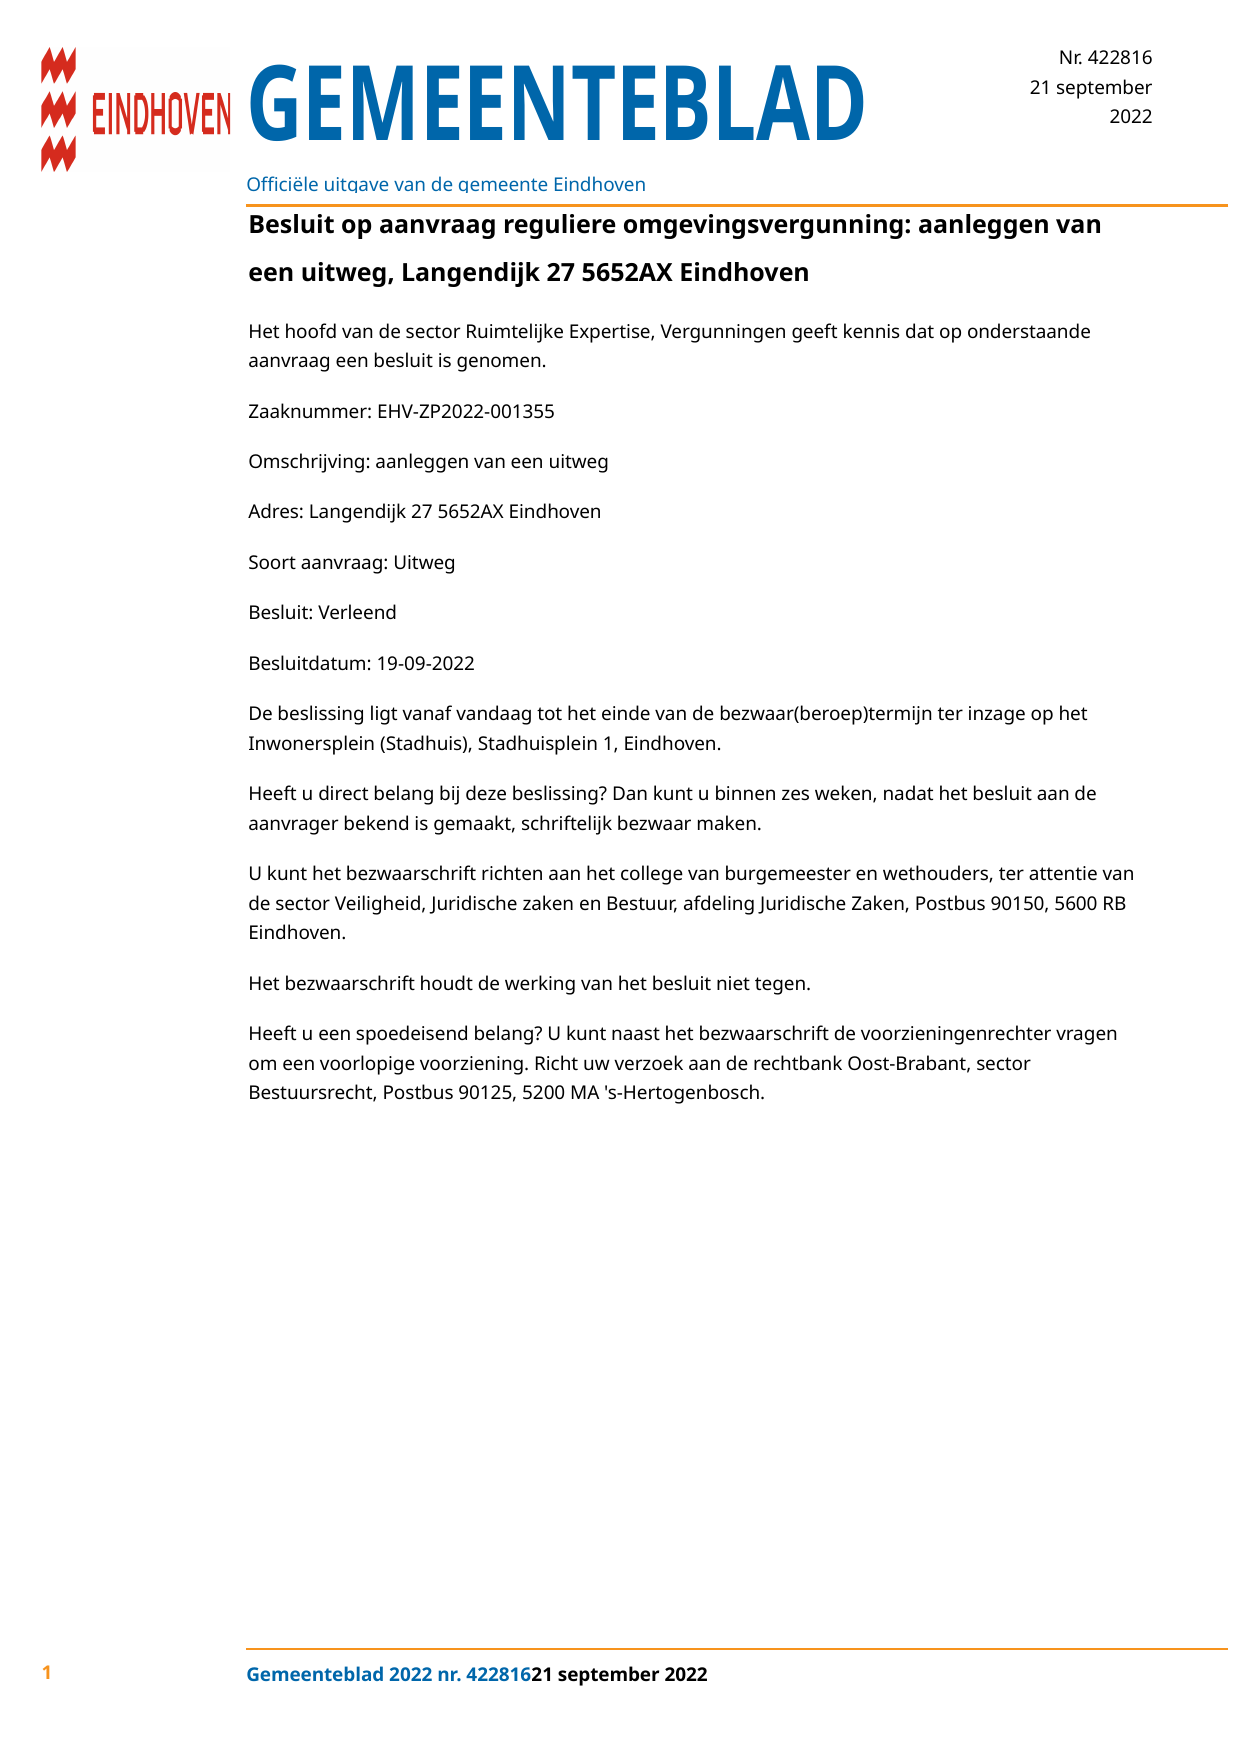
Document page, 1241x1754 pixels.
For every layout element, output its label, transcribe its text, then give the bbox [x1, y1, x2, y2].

text Besluitdatum: 19-09-2022 [248, 650, 1152, 676]
text Adres: Langendijk 27 5652AX Eindhoven [248, 499, 1152, 524]
text Soort aanvraag: Uitweg [248, 549, 1152, 575]
text Zaaknummer: EHV-ZP2022-001355 [248, 398, 1152, 424]
text Heeft u direct belang bij deze beslissing? Dan kunt u binnen zes weken, nadat het besluit aan de aanvrager bekend is gemaakt, schriftelijk bezwaar maken. [248, 780, 1152, 836]
text Besluit op aanvraag reguliere omgevingsvergunning: aanleggen van een uitweg, Langendijk 27 5652AX Eindhoven [248, 207, 1152, 288]
text U kunt het bezwaarschrift richten aan het college van burgemeester en wethouders, ter attentie van de sector Veiligheid, Juridische zaken en Bestuur, afdeling Juridische Zaken, Postbus 90150, 5600 RB Eindhoven. [248, 860, 1152, 945]
text Heeft u een spoedeisend belang? U kunt naast het bezwaarschrift de voorzieningenrechter vragen om een voorlopige voorziening. Richt uw verzoek aan de rechtbank Oost-Brabant, sector Bestuursrecht, Postbus 90125, 5200 MA 's-Hertogenbosch. [248, 1020, 1152, 1105]
text Het bezwaarschrift houdt de werking van het besluit niet tegen. [248, 970, 1152, 996]
text Besluit: Verleend [248, 599, 1152, 625]
text Het hoofd van de sector Ruimtelijke Expertise, Vergunningen geeft kennis dat op onderstaande aanvraag een besluit is genomen. [248, 318, 1152, 373]
picture [41, 47, 231, 172]
text Omschrijving: aanleggen van een uitweg [248, 448, 1152, 474]
text De beslissing ligt vanaf vandaag tot het einde van de bezwaar(beroep)termijn ter inzage op het Inwonersplein (Stadhuis), Stadhuisplein 1, Eindhoven. [248, 700, 1152, 756]
